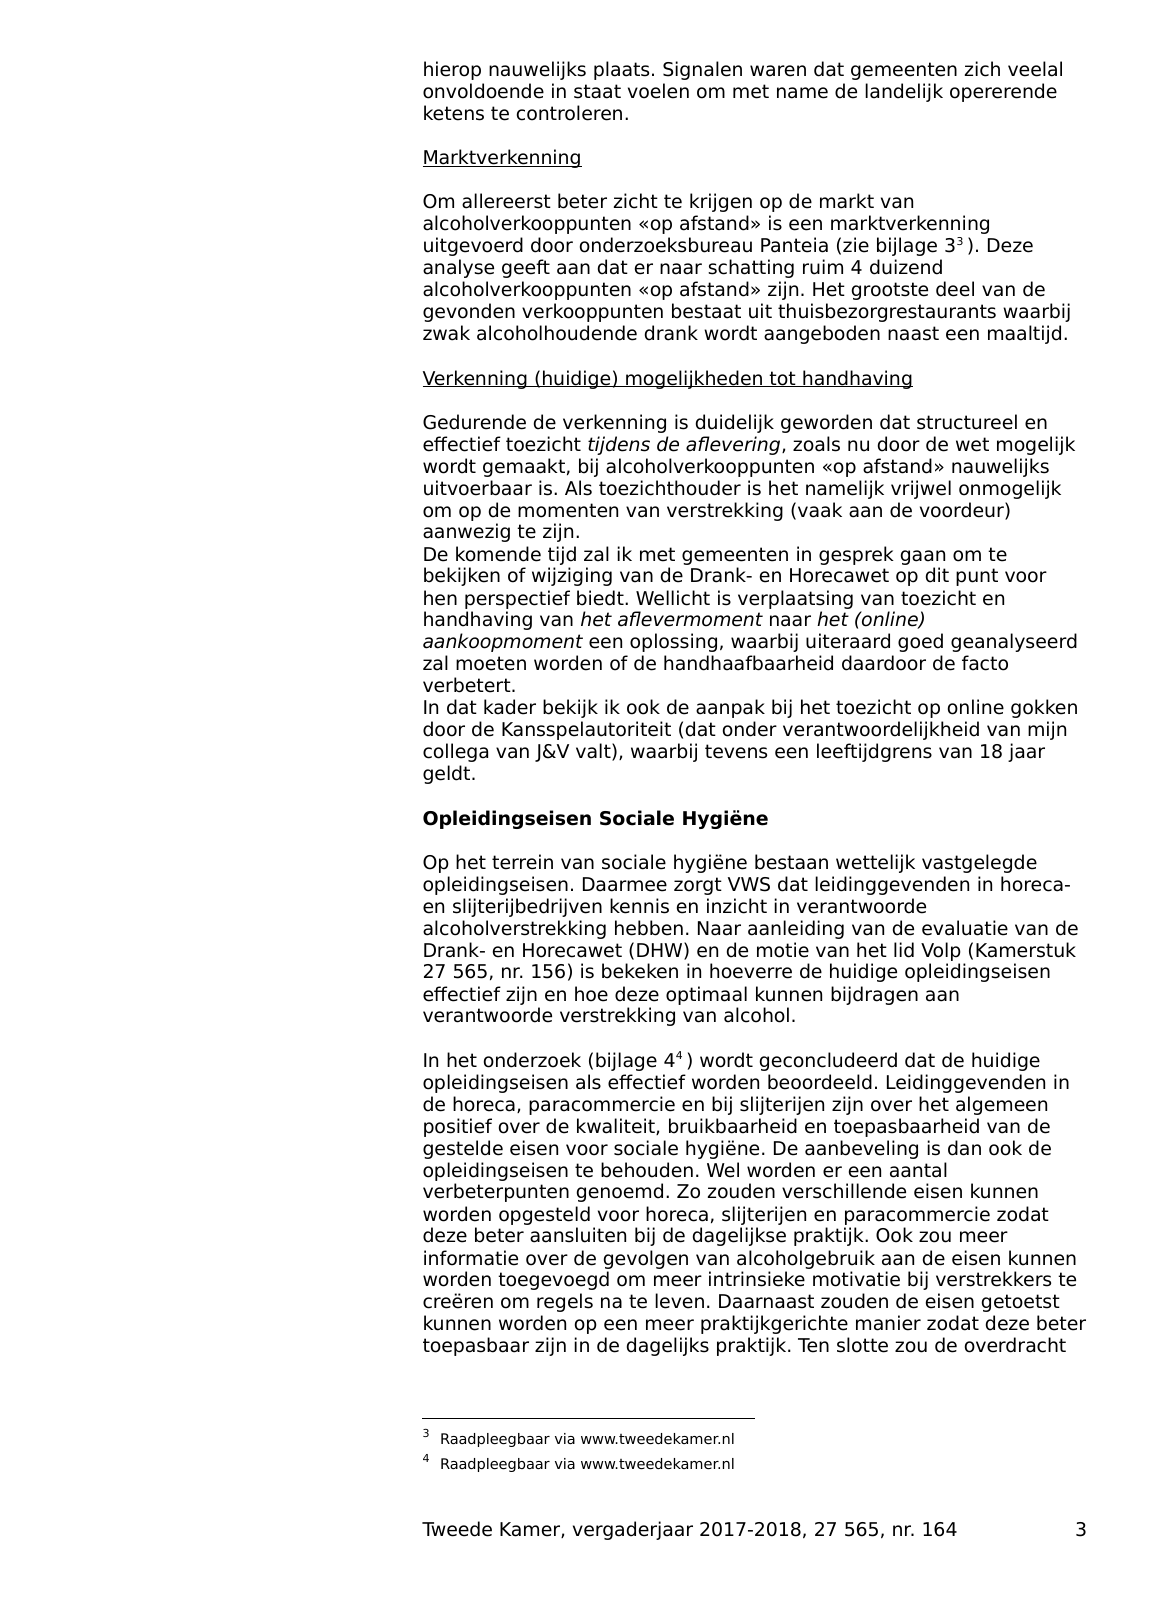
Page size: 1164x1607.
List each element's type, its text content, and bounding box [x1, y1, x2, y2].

text De komende tijd zal ik met gemeenten in gesprek gaan om te bekijken of wijziging van de Drank- en Horecawet op dit punt voor hen perspectief biedt. Wellicht is verplaatsing van toezicht en handhaving van het aflevermoment naar het (online) aankoopmoment een oplossing, waarbij uiteraard goed geanalyseerd zal moeten worden of de handhaafbaarheid daardoor de facto verbetert. [422, 543, 1087, 697]
text In dat kader bekijk ik ook de aanpak bij het toezicht op online gokken door de Kansspelautoriteit (dat onder verantwoordelijkheid van mijn collega van J&V valt), waarbij tevens een leeftijdgrens van 18 jaar geldt. [422, 697, 1087, 785]
subtitle Opleidingseisen Sociale Hygiëne [422, 807, 1087, 829]
text Op het terrein van sociale hygiëne bestaan wettelijk vastgelegde opleidingseisen. Daarmee zorgt VWS dat leidinggevenden in horeca- en slijterijbedrijven kennis en inzicht in verantwoorde alcoholverstrekking hebben. Naar aanleiding van de evaluatie van de Drank- en Horecawet (DHW) en de motie van het lid Volp (Kamerstuk 27 565, nr. 156) is bekeken in hoeverre de huidige opleidingseisen effectief zijn en hoe deze optimaal kunnen bijdragen aan verantwoorde verstrekking van alcohol. [422, 852, 1087, 1027]
text Om allereerst beter zicht te krijgen op de markt van alcoholverkooppunten «op afstand» is een marktverkenning uitgevoerd door onderzoeksbureau Panteia (zie bijlage 3). Deze analyse geeft aan dat er naar schatting ruim 4 duizend alcoholverkooppunten «op afstand» zijn. Het grootste deel van de gevonden verkooppunten bestaat uit thuisbezorgrestaurants waarbij zwak alcoholhoudende drank wordt aangeboden naast een maaltijd. [422, 191, 1087, 345]
text Gedurende de verkenning is duidelijk geworden dat structureel en effectief toezicht tijdens de aflevering, zoals nu door de wet mogelijk wordt gemaakt, bij alcoholverkooppunten «op afstand» nauwelijks uitvoerbaar is. Als toezichthouder is het namelijk vrijwel onmogelijk om op de momenten van verstrekking (vaak aan de voordeur) aanwezig te zijn. [422, 412, 1087, 543]
text hierop nauwelijks plaats. Signalen waren dat gemeenten zich veelal onvoldoende in staat voelen om met name de landelijk opererende ketens te controleren. [422, 59, 1087, 125]
text Raadpleegbaar via www.tweedekamer.nl [422, 1452, 1087, 1474]
subtitle Verkenning (huidige) mogelijkheden tot handhaving [422, 367, 1087, 389]
text Raadpleegbaar via www.tweedekamer.nl [422, 1427, 1087, 1449]
text In het onderzoek (bijlage 4) wordt geconcludeerd dat de huidige opleidingseisen als effectief worden beoordeeld. Leidinggevenden in de horeca, paracommercie en bij slijterijen zijn over het algemeen positief over de kwaliteit, bruikbaarheid en toepasbaarheid van de gestelde eisen voor sociale hygiëne. De aanbeveling is dan ook de opleidingseisen te behouden. Wel worden er een aantal verbeterpunten genoemd. Zo zouden verschillende eisen kunnen worden opgesteld voor horeca, slijterijen en paracommercie zodat deze beter aansluiten bij de dagelijkse praktijk. Ook zou meer informatie over de gevolgen van alcoholgebruik aan de eisen kunnen worden toegevoegd om meer intrinsieke motivatie bij verstrekkers te creëren om regels na te leven. Daarnaast zouden de eisen getoetst kunnen worden op een meer praktijkgerichte manier zodat deze beter toepasbaar zijn in de dagelijks praktijk. Ten slotte zou de overdracht [422, 1049, 1087, 1357]
subtitle Marktverkenning [422, 147, 1087, 169]
